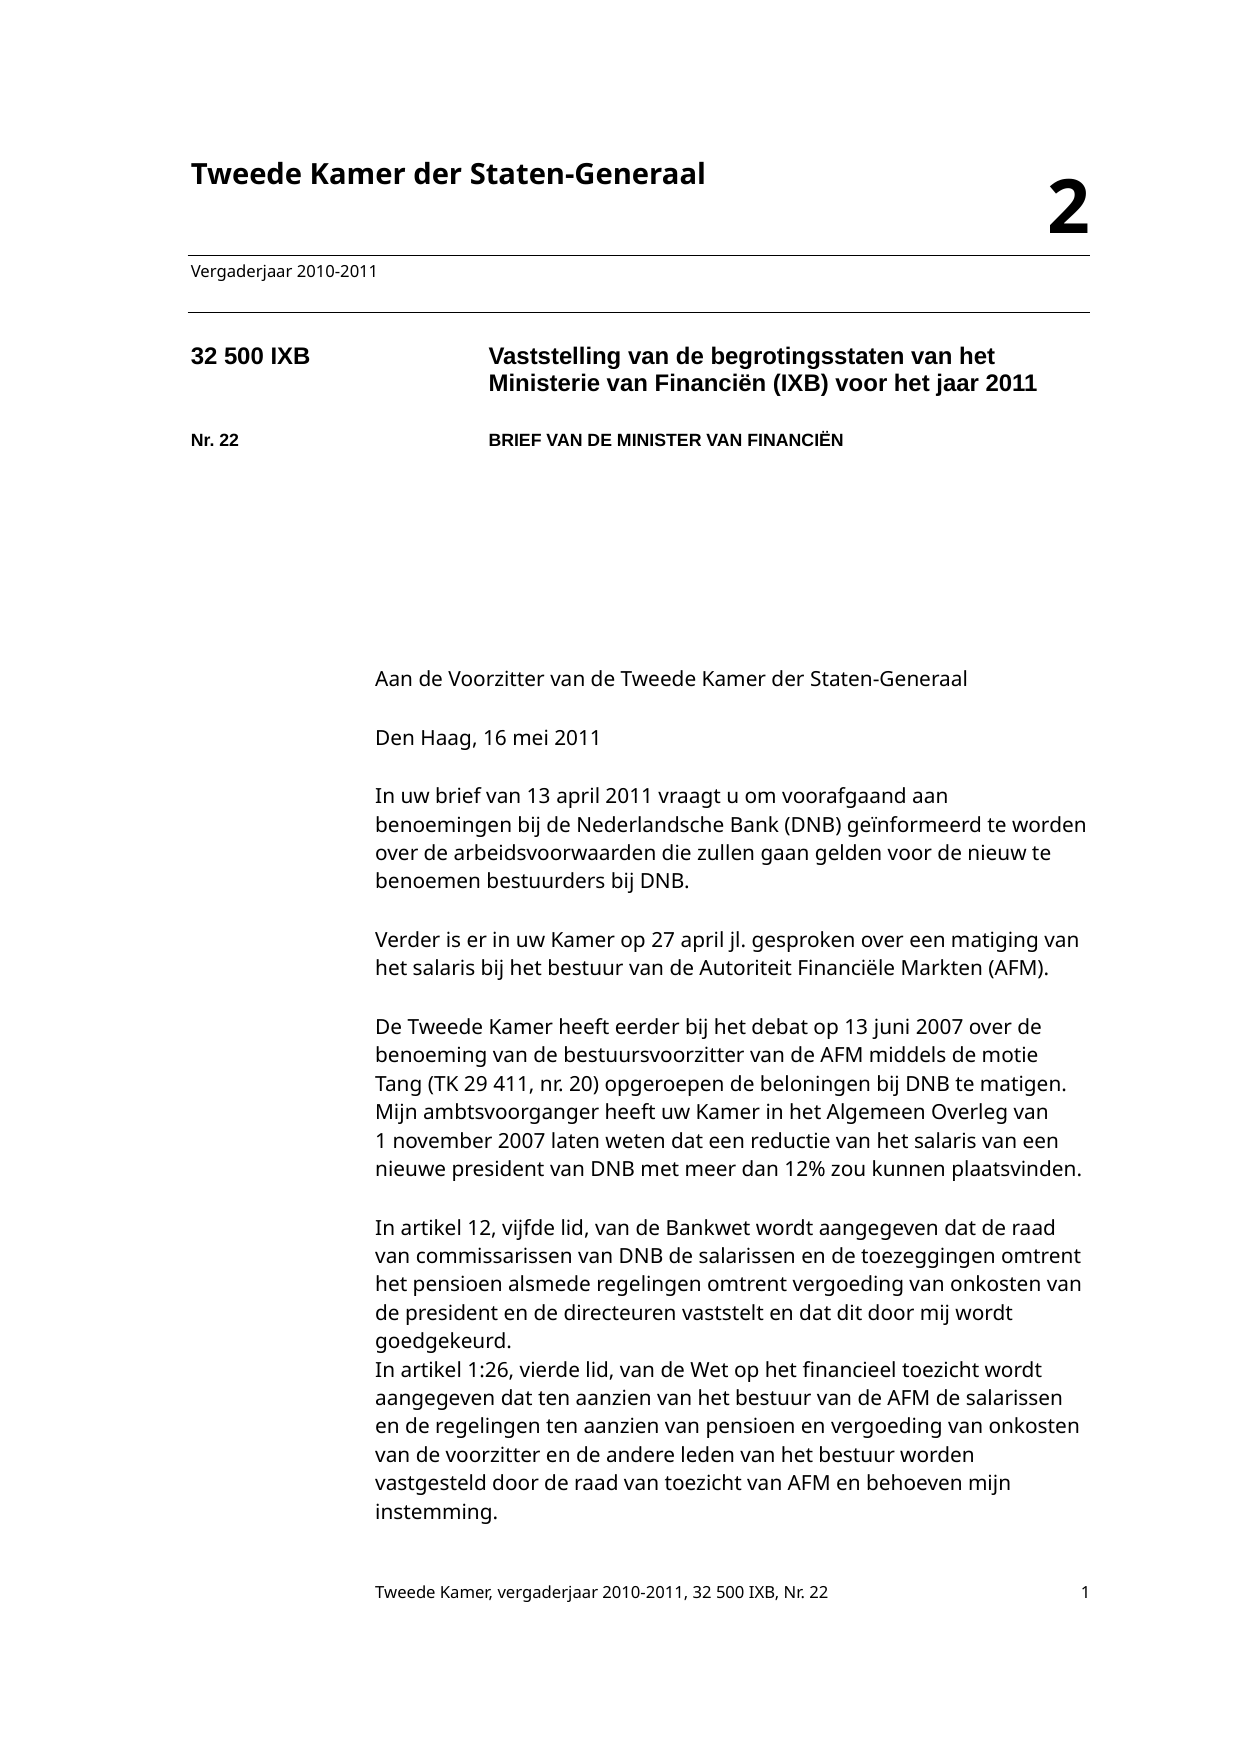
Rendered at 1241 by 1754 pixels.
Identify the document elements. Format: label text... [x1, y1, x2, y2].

table_header 2 [910, 150, 1090, 255]
text In uw brief van 13 april 2011 vraagt u om voorafgaand aan benoemingen bij de Nederlandsche Bank (DNB) geïnformeerd te worden over de arbeidsvoorwaarden die zullen gaan gelden voor de nieuw te benoemen bestuurders bij DNB. [375, 781, 1090, 895]
table_cell [485, 313, 1090, 339]
text Verder is er in uw Kamer op 27 april jl. gesproken over een matiging van het salaris bij het bestuur van de Autoriteit Financiële Markten (AFM). [375, 925, 1090, 982]
table_cell Nr. 22 [188, 427, 485, 546]
table_cell Vergaderjaar 2010-2011 [188, 256, 485, 312]
text De Tweede Kamer heeft eerder bij het debat op 13 juni 2007 over de benoeming van de bestuursvoorzitter van de AFM middels de motie Tang (TK 29 411, nr. 20) opgeroepen de beloningen bij DNB te matigen. Mijn ambtsvoorganger heeft uw Kamer in het Algemeen Overleg van 1 november 2007 laten weten dat een reductie van het salaris van een nieuwe president van DNB met meer dan 12% zou kunnen plaatsvinden. [375, 1012, 1090, 1183]
text Den Haag, 16 mei 2011 [375, 723, 1090, 751]
text In artikel 1:26, vierde lid, van de Wet op het financieel toezicht wordt aangegeven dat ten aanzien van het bestuur van de AFM de salarissen en de regelingen ten aanzien van pensioen en vergoeding van onkosten van de voorzitter en de andere leden van het bestuur worden vastgesteld door de raad van toezicht van AFM en behoeven mijn instemming. [375, 1355, 1090, 1525]
table_header Tweede Kamer der Staten-Generaal [188, 150, 909, 255]
table_cell [485, 256, 1090, 312]
table_cell 32 500 IXB [188, 339, 485, 427]
table_cell BRIEF VAN DE MINISTER VAN FINANCIËN [485, 427, 1090, 546]
text In artikel 12, vijfde lid, van de Bankwet wordt aangegeven dat de raad van commissarissen van DNB de salarissen en de toezeggingen omtrent het pensioen alsmede regelingen omtrent vergoeding van onkosten van de president en de directeuren vaststelt en dat dit door mij wordt goedgekeurd. [375, 1213, 1090, 1355]
text Aan de Voorzitter van de Tweede Kamer der Staten-Generaal [375, 664, 1090, 693]
table_cell [188, 313, 485, 339]
table_cell Vaststelling van de begrotingsstaten van het Ministerie van Financiën (IXB) voor het jaar 2011 [485, 339, 1090, 427]
